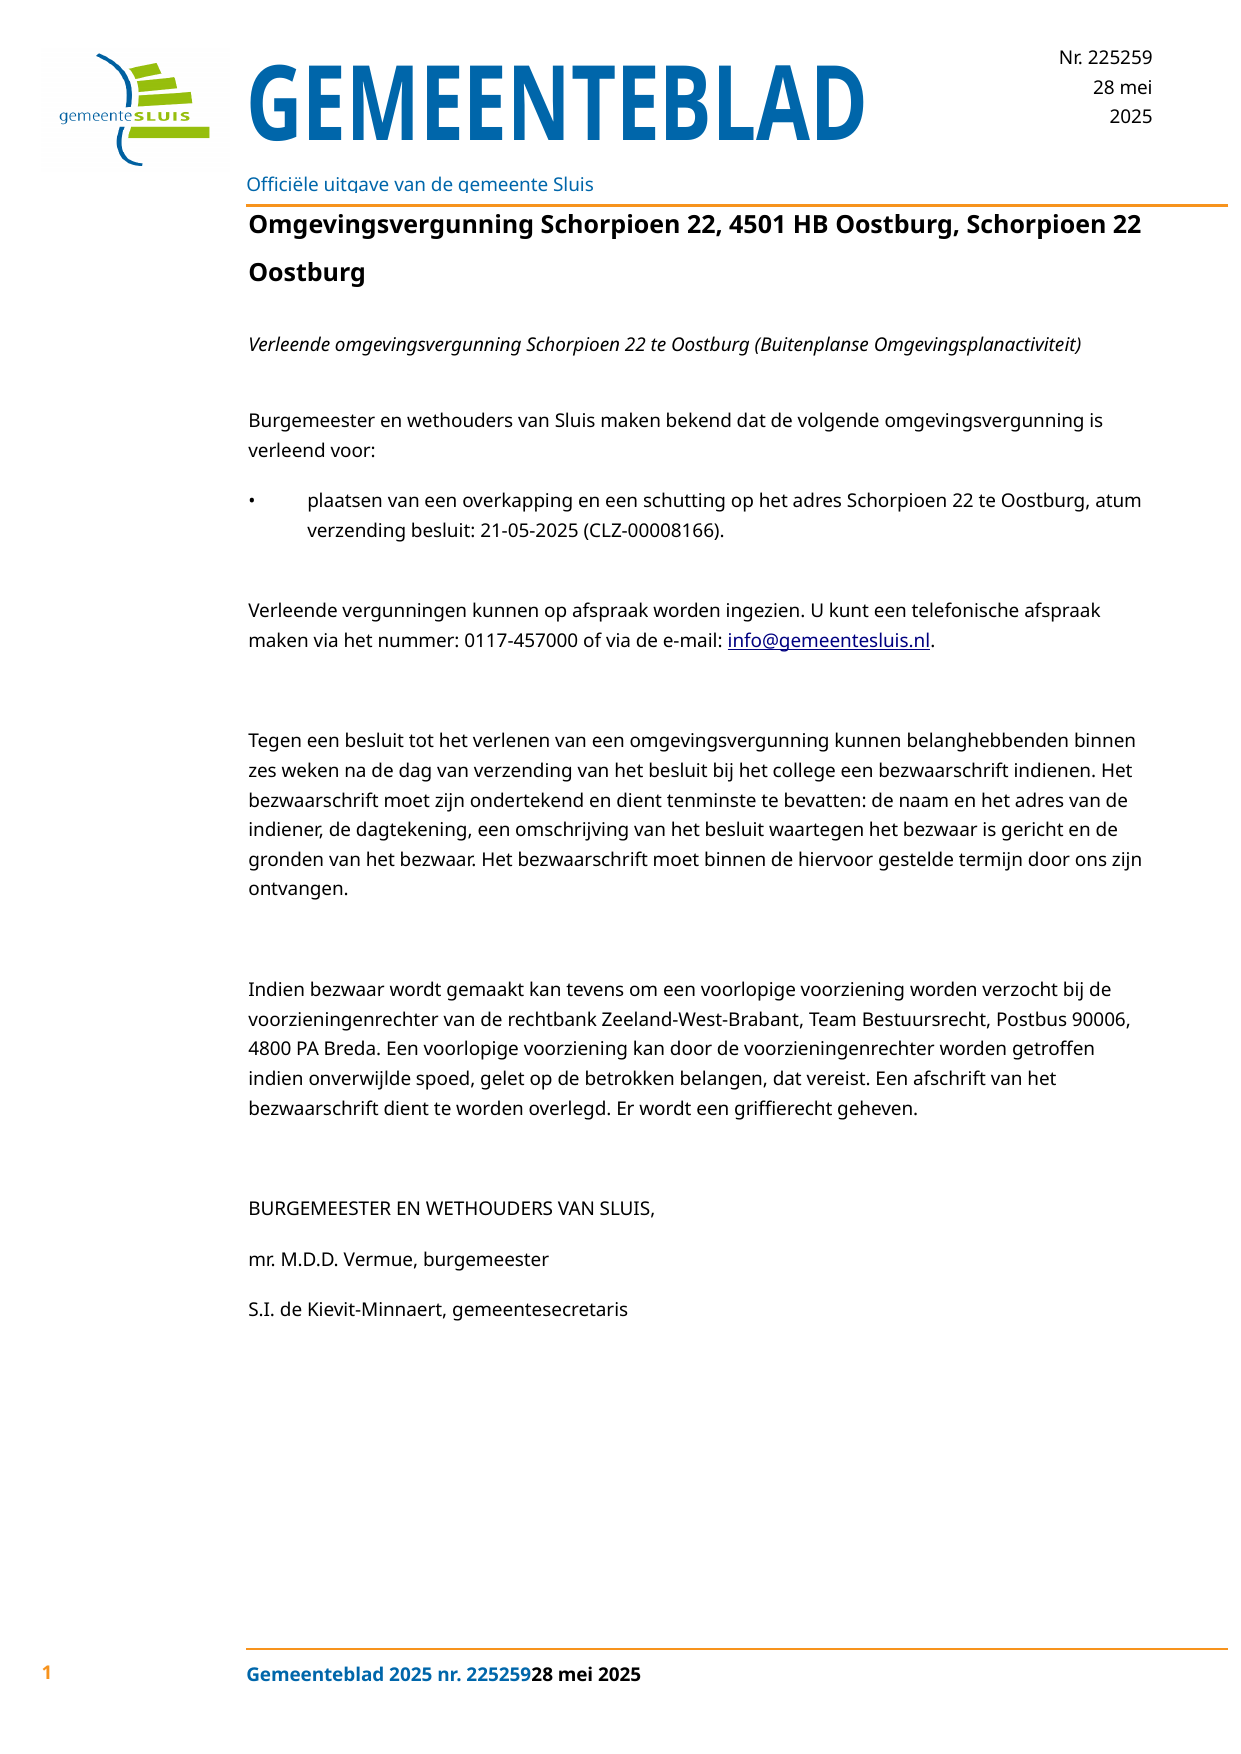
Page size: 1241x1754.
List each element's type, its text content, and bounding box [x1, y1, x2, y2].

text Verleende omgevingsvergunning Schorpioen 22 te Oostburg (Buitenplanse Omgevingsplanactiviteit) [248, 331, 1152, 357]
text Indien bezwaar wordt gemaakt kan tevens om een voorlopige voorziening worden verzocht bij de voorzieningenrechter van de rechtbank Zeeland-West-Brabant, Team Bestuursrecht, Postbus 90006, 4800 PA Breda. Een voorlopige voorziening kan door de voorzieningenrechter worden getroffen indien onverwijlde spoed, gelet op de betrokken belangen, dat vereist. Een afschrift van het bezwaarschrift dient te worden overlegd. Er wordt een griffierecht geheven. [248, 976, 1152, 1120]
text Tegen een besluit tot het verlenen van een omgevingsvergunning kunnen belanghebbenden binnen zes weken na de dag van verzending van het besluit bij het college een bezwaarschrift indienen. Het bezwaarschrift moet zijn ondertekend en dient tenminste te bevatten: de naam en het adres van de indiener, de dagtekening, een omschrijving van het besluit waartegen het bezwaar is gericht en de gronden van het bezwaar. Het bezwaarschrift moet binnen de hiervoor gestelde termijn door ons zijn ontvangen. [248, 728, 1152, 901]
text Burgemeester en wethouders van Sluis maken bekend dat de volgende omgevingsvergunning is verleend voor: [248, 408, 1152, 463]
text BURGEMEESTER EN WETHOUDERS VAN SLUIS, [248, 1196, 1152, 1221]
text S.I. de Kievit-Minnaert, gemeentesecretaris [248, 1296, 1152, 1322]
list plaatsen van een overkapping en een schutting op het adres Schorpioen 22 te Oostburg, atum verzending besluit: 21-05-2025 (CLZ-00008166). [248, 488, 1152, 543]
text Verleende vergunningen kunnen op afspraak worden ingezien. U kunt een telefonische afspraak maken via het nummer: 0117-457000 of via de e-mail: info@gemeentesluis.nl. [248, 597, 1152, 652]
picture [41, 47, 231, 172]
text mr. M.D.D. Vermue, burgemeester [248, 1246, 1152, 1272]
text Omgevingsvergunning Schorpioen 22, 4501 HB Oostburg, Schorpioen 22 Oostburg [248, 207, 1152, 288]
